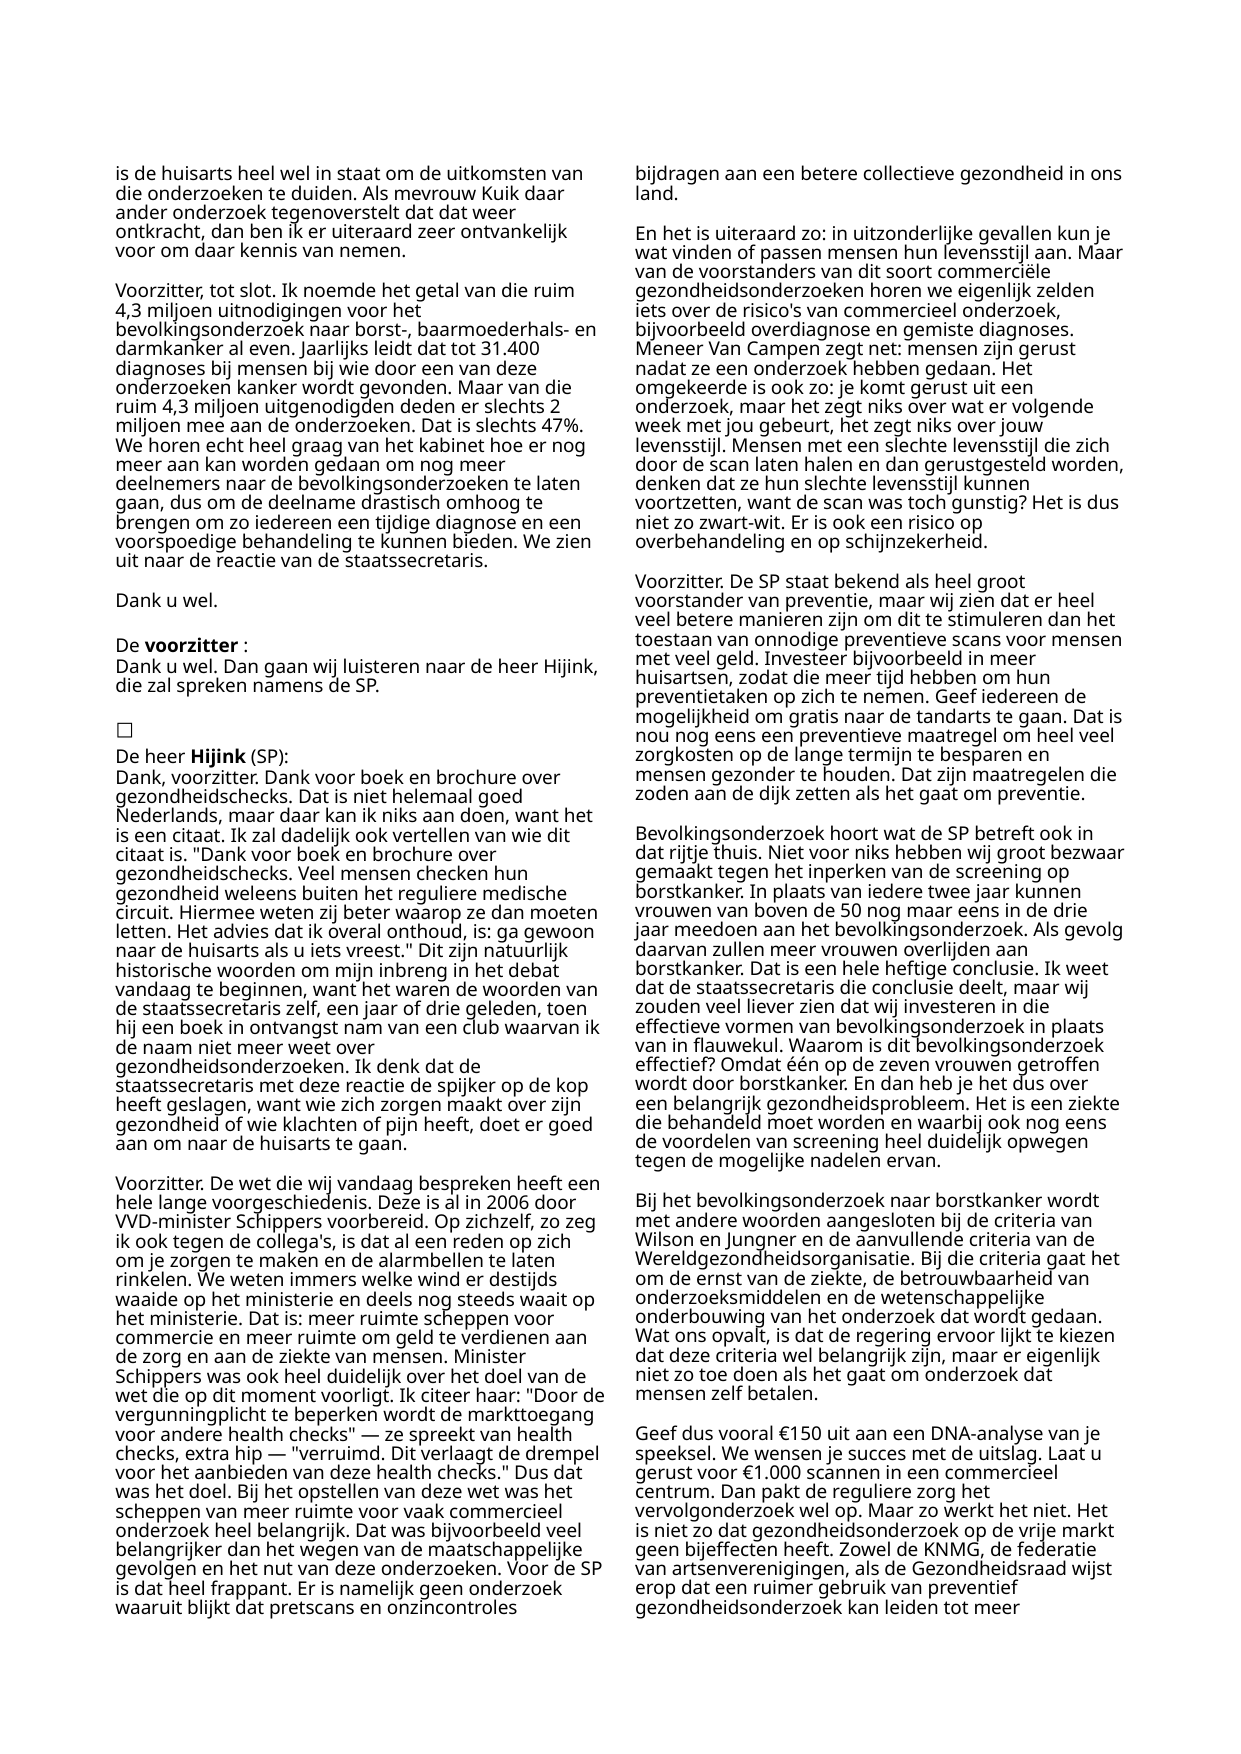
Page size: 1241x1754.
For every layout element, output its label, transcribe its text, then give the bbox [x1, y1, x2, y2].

text Geef dus vooral €150 uit aan een DNA-analyse van je speeksel. We wensen je succes met de uitslag. Laat u gerust voor €1.000 scannen in een commercieel centrum. Dan pakt de reguliere zorg het vervolgonderzoek wel op. Maar zo werkt het niet. Het is niet zo dat gezondheidsonderzoek op de vrije markt geen bijeffecten heeft. Zowel de KNMG, de federatie van artsenverenigingen, als de Gezondheidsraad wijst erop dat een ruimer gebruik van preventief gezondheidsonderzoek kan leiden tot meer [635, 1425, 1125, 1618]
text Bevolkingsonderzoek hoort wat de SP betreft ook in dat rijtje thuis. Niet voor niks hebben wij groot bezwaar gemaakt tegen het inperken van de screening op borstkanker. In plaats van iedere twee jaar kunnen vrouwen van boven de 50 nog maar eens in de drie jaar meedoen aan het bevolkingsonderzoek. Als gevolg daarvan zullen meer vrouwen overlijden aan borstkanker. Dat is een hele heftige conclusie. Ik weet dat de staatssecretaris die conclusie deelt, maar wij zouden veel liever zien dat wij investeren in die effectieve vormen van bevolkingsonderzoek in plaats van in flauwekul. Waarom is dit bevolkingsonderzoek effectief? Omdat één op de zeven vrouwen getroffen wordt door borstkanker. En dan heb je het dus over een belangrijk gezondheidsprobleem. Het is een ziekte die behandeld moet worden en waarbij ook nog eens de voordelen van screening heel duidelijk opwegen tegen de mogelijke nadelen ervan. [635, 825, 1125, 1172]
text De voorzitter : [115, 632, 605, 658]
text Dank u wel. [115, 592, 605, 611]
text De heer Hijink (SP): [115, 743, 605, 769]
text Bij het bevolkingsonderzoek naar borstkanker wordt met andere woorden aangesloten bij de criteria van Wilson en Jungner en de aanvullende criteria van de Wereldgezondheidsorganisatie. Bij die criteria gaat het om de ernst van de ziekte, de betrouwbaarheid van onderzoeksmiddelen en de wetenschappelijke onderbouwing van het onderzoek dat wordt gedaan. Wat ons opvalt, is dat de regering ervoor lijkt te kiezen dat deze criteria wel belangrijk zijn, maar er eigenlijk niet zo toe doen als het gaat om onderzoek dat mensen zelf betalen. [635, 1192, 1125, 1404]
text Voorzitter, tot slot. Ik noemde het getal van die ruim 4,3 miljoen uitnodigingen voor het bevolkingsonderzoek naar borst-, baarmoederhals- en darmkanker al even. Jaarlijks leidt dat tot 31.400 diagnoses bij mensen bij wie door een van deze onderzoeken kanker wordt gevonden. Maar van die ruim 4,3 miljoen uitgenodigden deden er slechts 2 miljoen mee aan de onderzoeken. Dat is slechts 47%. We horen echt heel graag van het kabinet hoe er nog meer aan kan worden gedaan om nog meer deelnemers naar de bevolkingsonderzoeken te laten gaan, dus om de deelname drastisch omhoog te brengen om zo iedereen een tijdige diagnose en een voorspoedige behandeling te kunnen bieden. We zien uit naar de reactie van de staatssecretaris. [115, 282, 605, 571]
text is de huisarts heel wel in staat om de uitkomsten van die onderzoeken te duiden. Als mevrouw Kuik daar ander onderzoek tegenoverstelt dat dat weer ontkracht, dan ben ik er uiteraard zeer ontvankelijk voor om daar kennis van nemen. [115, 165, 605, 262]
text ⬜ [115, 717, 605, 743]
text Dank, voorzitter. Dank voor boek en brochure over gezondheidschecks. Dat is niet helemaal goed Nederlands, maar daar kan ik niks aan doen, want het is een citaat. Ik zal dadelijk ook vertellen van wie dit citaat is. "Dank voor boek en brochure over gezondheidschecks. Veel mensen checken hun gezondheid weleens buiten het reguliere medische circuit. Hiermee weten zij beter waarop ze dan moeten letten. Het advies dat ik overal onthoud, is: ga gewoon naar de huisarts als u iets vreest." Dit zijn natuurlijk historische woorden om mijn inbreng in het debat vandaag te beginnen, want het waren de woorden van de staatssecretaris zelf, een jaar of drie geleden, toen hij een boek in ontvangst nam van een club waarvan ik de naam niet meer weet over gezondheidsonderzoeken. Ik denk dat de staatssecretaris met deze reactie de spijker op de kop heeft geslagen, want wie zich zorgen maakt over zijn gezondheid of wie klachten of pijn heeft, doet er goed aan om naar de huisarts te gaan. [115, 769, 605, 1154]
text Voorzitter. De wet die wij vandaag bespreken heeft een hele lange voorgeschiedenis. Deze is al in 2006 door VVD-minister Schippers voorbereid. Op zichzelf, zo zeg ik ook tegen de collega's, is dat al een reden op zich om je zorgen te maken en de alarmbellen te laten rinkelen. We weten immers welke wind er destijds waaide op het ministerie en deels nog steeds waait op het ministerie. Dat is: meer ruimte scheppen voor commercie en meer ruimte om geld te verdienen aan de zorg en aan de ziekte van mensen. Minister Schippers was ook heel duidelijk over het doel van de wet die op dit moment voorligt. Ik citeer haar: "Door de vergunningplicht te beperken wordt de markttoegang voor andere health checks" — ze spreekt van health checks, extra hip — "verruimd. Dit verlaagt de drempel voor het aanbieden van deze health checks." Dus dat was het doel. Bij het opstellen van deze wet was het scheppen van meer ruimte voor vaak commercieel onderzoek heel belangrijk. Dat was bijvoorbeeld veel belangrijker dan het wegen van de maatschappelijke gevolgen en het nut van deze onderzoeken. Voor de SP is dat heel frappant. Er is namelijk geen onderzoek waaruit blijkt dat pretscans en onzincontroles [115, 1175, 605, 1618]
text En het is uiteraard zo: in uitzonderlijke gevallen kun je wat vinden of passen mensen hun levensstijl aan. Maar van de voorstanders van dit soort commerciële gezondheidsonderzoeken horen we eigenlijk zelden iets over de risico's van commercieel onderzoek, bijvoorbeeld overdiagnose en gemiste diagnoses. Meneer Van Campen zegt net: mensen zijn gerust nadat ze een onderzoek hebben gedaan. Het omgekeerde is ook zo: je komt gerust uit een onderzoek, maar het zegt niks over wat er volgende week met jou gebeurt, het zegt niks over jouw levensstijl. Mensen met een slechte levensstijl die zich door de scan laten halen en dan gerustgesteld worden, denken dat ze hun slechte levensstijl kunnen voortzetten, want de scan was toch gunstig? Het is dus niet zo zwart-wit. Er is ook een risico op overbehandeling en op schijnzekerheid. [635, 224, 1125, 552]
text Voorzitter. De SP staat bekend als heel groot voorstander van preventie, maar wij zien dat er heel veel betere manieren zijn om dit te stimuleren dan het toestaan van onnodige preventieve scans voor mensen met veel geld. Investeer bijvoorbeeld in meer huisartsen, zodat die meer tijd hebben om hun preventietaken op zich te nemen. Geef iedereen de mogelijkheid om gratis naar de tandarts te gaan. Dat is nou nog eens een preventieve maatregel om heel veel zorgkosten op de lange termijn te besparen en mensen gezonder te houden. Dat zijn maatregelen die zoden aan de dijk zetten als het gaat om preventie. [635, 573, 1125, 804]
text Dank u wel. Dan gaan wij luisteren naar de heer Hijink, die zal spreken namens de SP. [115, 658, 605, 697]
text bijdragen aan een betere collectieve gezondheid in ons land. [635, 165, 1125, 204]
